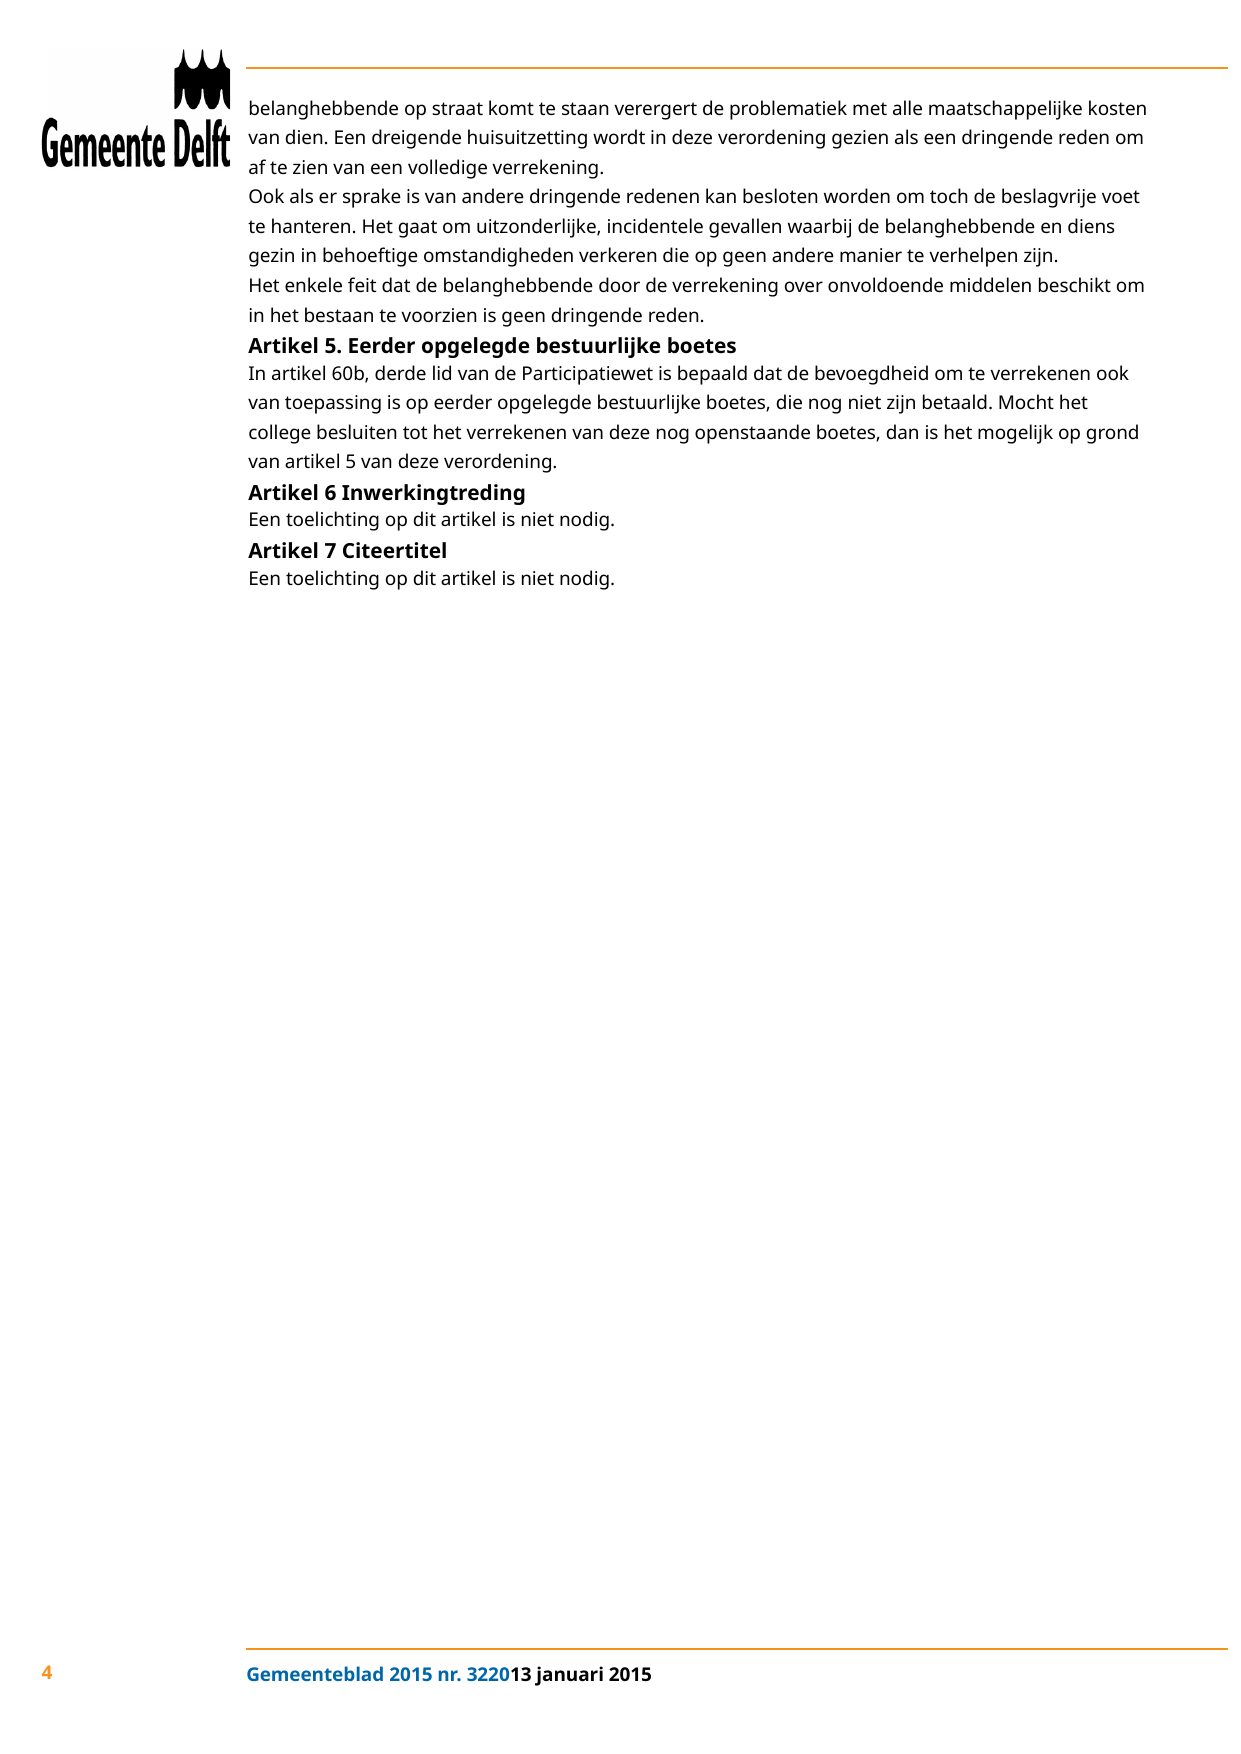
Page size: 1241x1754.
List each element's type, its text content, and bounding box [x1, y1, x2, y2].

text In artikel 60b, derde lid van de Participatiewet is bepaald dat de bevoegdheid om te verrekenen ook van toepassing is op eerder opgelegde bestuurlijke boetes, die nog niet zijn betaald. Mocht het college besluiten tot het verrekenen van deze nog openstaande boetes, dan is het mogelijk op grond van artikel 5 van deze verordening. [248, 360, 1152, 474]
text Ook als er sprake is van andere dringende redenen kan besloten worden om toch de beslagvrije voet te hanteren. Het gaat om uitzonderlijke, incidentele gevallen waarbij de belanghebbende en diens gezin in behoeftige omstandigheden verkeren die op geen andere manier te verhelpen zijn. [248, 183, 1152, 268]
text Artikel 5. Eerder opgelegde bestuurlijke boetes [248, 331, 1152, 360]
text Artikel 6 Inwerkingtreding [248, 478, 1152, 507]
text Het enkele feit dat de belanghebbende door de verrekening over onvoldoende middelen beschikt om in het bestaan te voorzien is geen dringende reden. [248, 272, 1152, 328]
picture [41, 47, 231, 172]
text Artikel 7 Citeertitel [248, 536, 1152, 565]
text belanghebbende op straat komt te staan verergert de problematiek met alle maatschappelijke kosten van dien. Een dreigende huisuitzetting wordt in deze verordening gezien als een dringende reden om af te zien van een volledige verrekening. [248, 95, 1152, 180]
text Een toelichting op dit artikel is niet nodig. [248, 507, 1152, 532]
text Een toelichting op dit artikel is niet nodig. [248, 565, 1152, 590]
